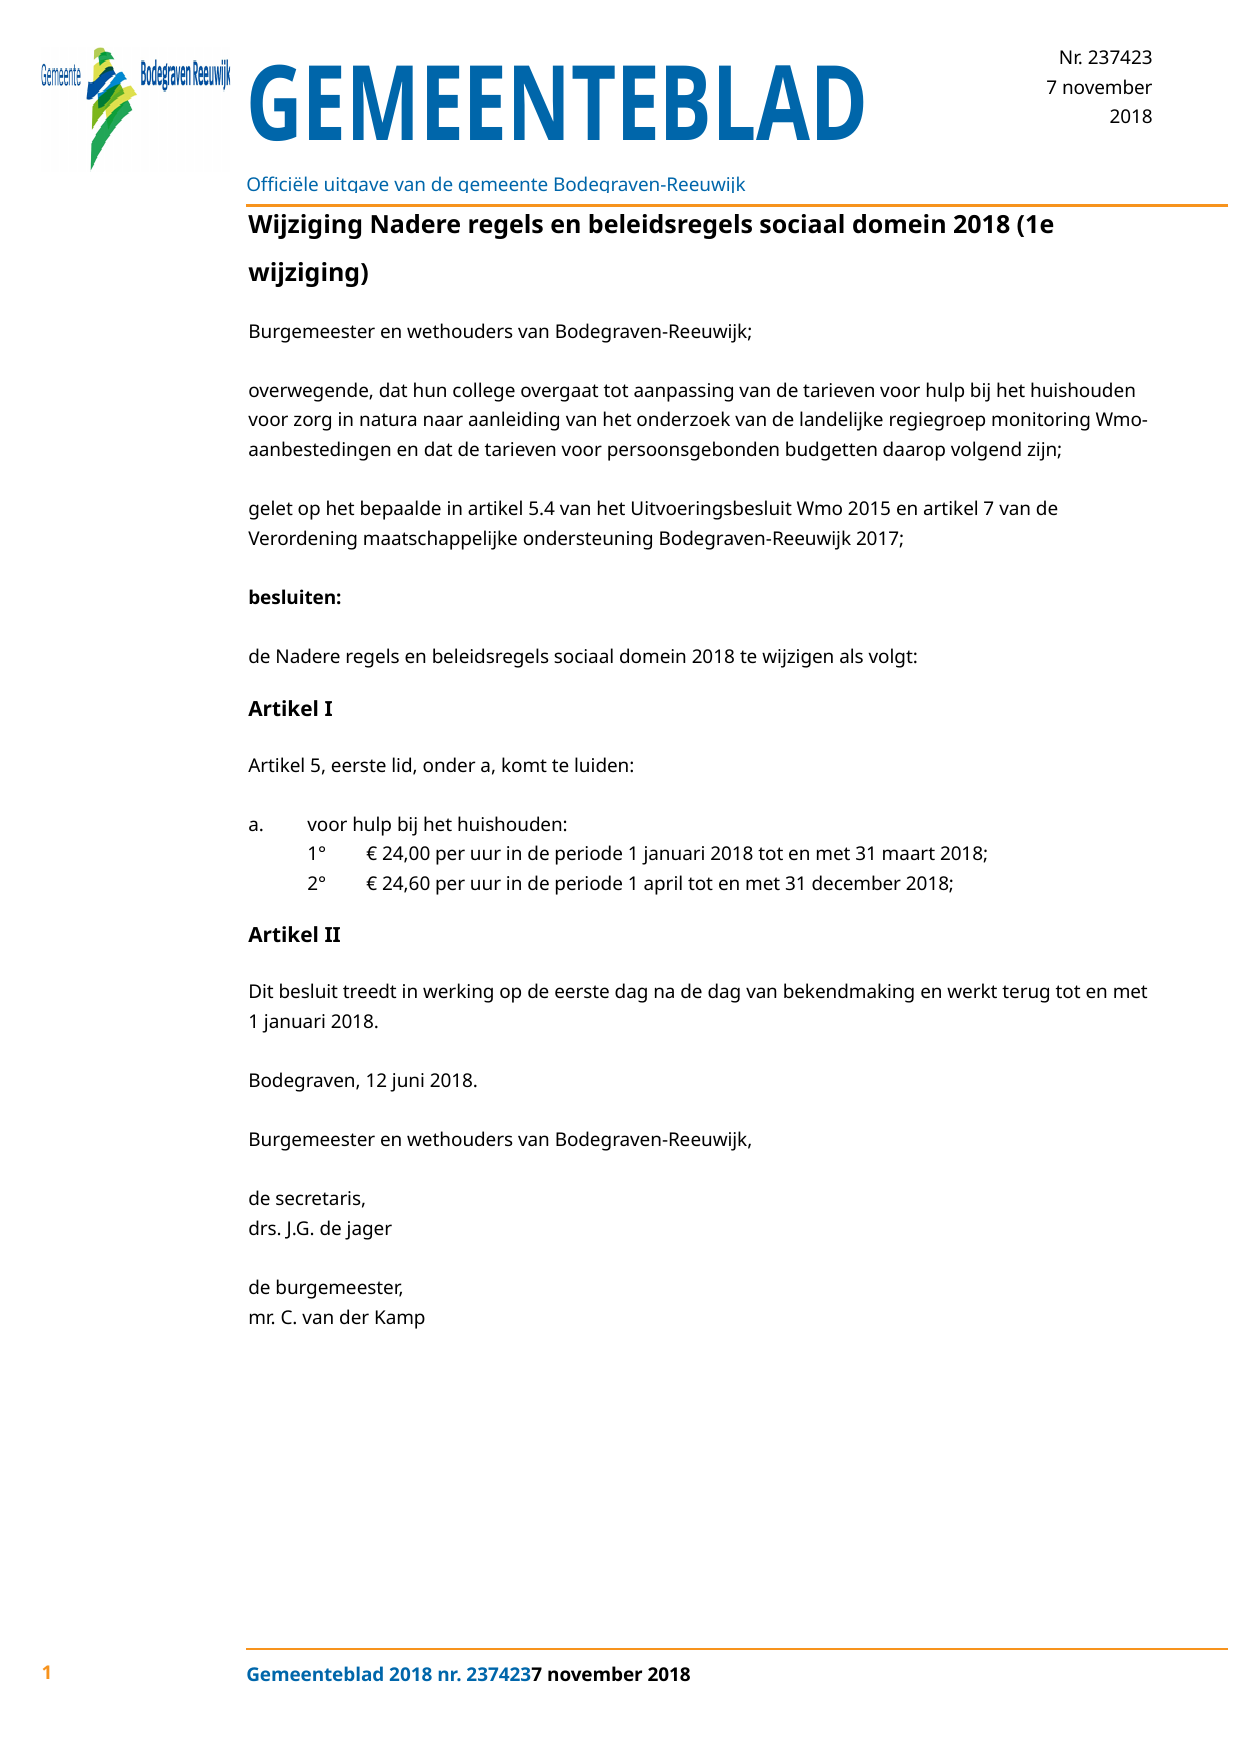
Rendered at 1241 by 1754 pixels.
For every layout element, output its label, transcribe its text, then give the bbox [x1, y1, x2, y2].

picture [41, 47, 231, 172]
list voor hulp bij het huishouden: [248, 811, 1152, 837]
text besluiten: [248, 584, 1152, 610]
list € 24,60 per uur in de periode 1 april tot en met 31 december 2018; [307, 870, 1152, 896]
text Wijziging Nadere regels en beleidsregels sociaal domein 2018 (1e wijziging) [248, 207, 1152, 288]
text Artikel I [248, 694, 1152, 722]
text Dit besluit treedt in werking op de eerste dag na de dag van bekendmaking en werkt terug tot en met 1 januari 2018. [248, 978, 1152, 1034]
text drs. J.G. de jager [248, 1215, 1152, 1241]
text overwegende, dat hun college overgaat tot aanpassing van de tarieven voor hulp bij het huishouden voor zorg in natura naar aanleiding van het onderzoek van de landelijke regiegroep monitoring Wmo-aanbestedingen en dat de tarieven voor persoonsgebonden budgetten daarop volgend zijn; [248, 377, 1152, 462]
text de burgemeester, [248, 1274, 1152, 1300]
text Artikel 5, eerste lid, onder a, komt te luiden: [248, 752, 1152, 777]
text Artikel II [248, 921, 1152, 949]
text Burgemeester en wethouders van Bodegraven-Reeuwijk, [248, 1126, 1152, 1152]
text mr. C. van der Kamp [248, 1304, 1152, 1330]
text Burgemeester en wethouders van Bodegraven-Reeuwijk; [248, 318, 1152, 344]
text de Nadere regels en beleidsregels sociaal domein 2018 te wijzigen als volgt: [248, 643, 1152, 669]
text de secretaris, [248, 1186, 1152, 1211]
text gelet op het bepaalde in artikel 5.4 van het Uitvoeringsbesluit Wmo 2015 en artikel 7 van de Verordening maatschappelijke ondersteuning Bodegraven-Reeuwijk 2017; [248, 495, 1152, 551]
text Bodegraven, 12 juni 2018. [248, 1067, 1152, 1093]
list € 24,00 per uur in de periode 1 januari 2018 tot en met 31 maart 2018; [307, 841, 1152, 866]
